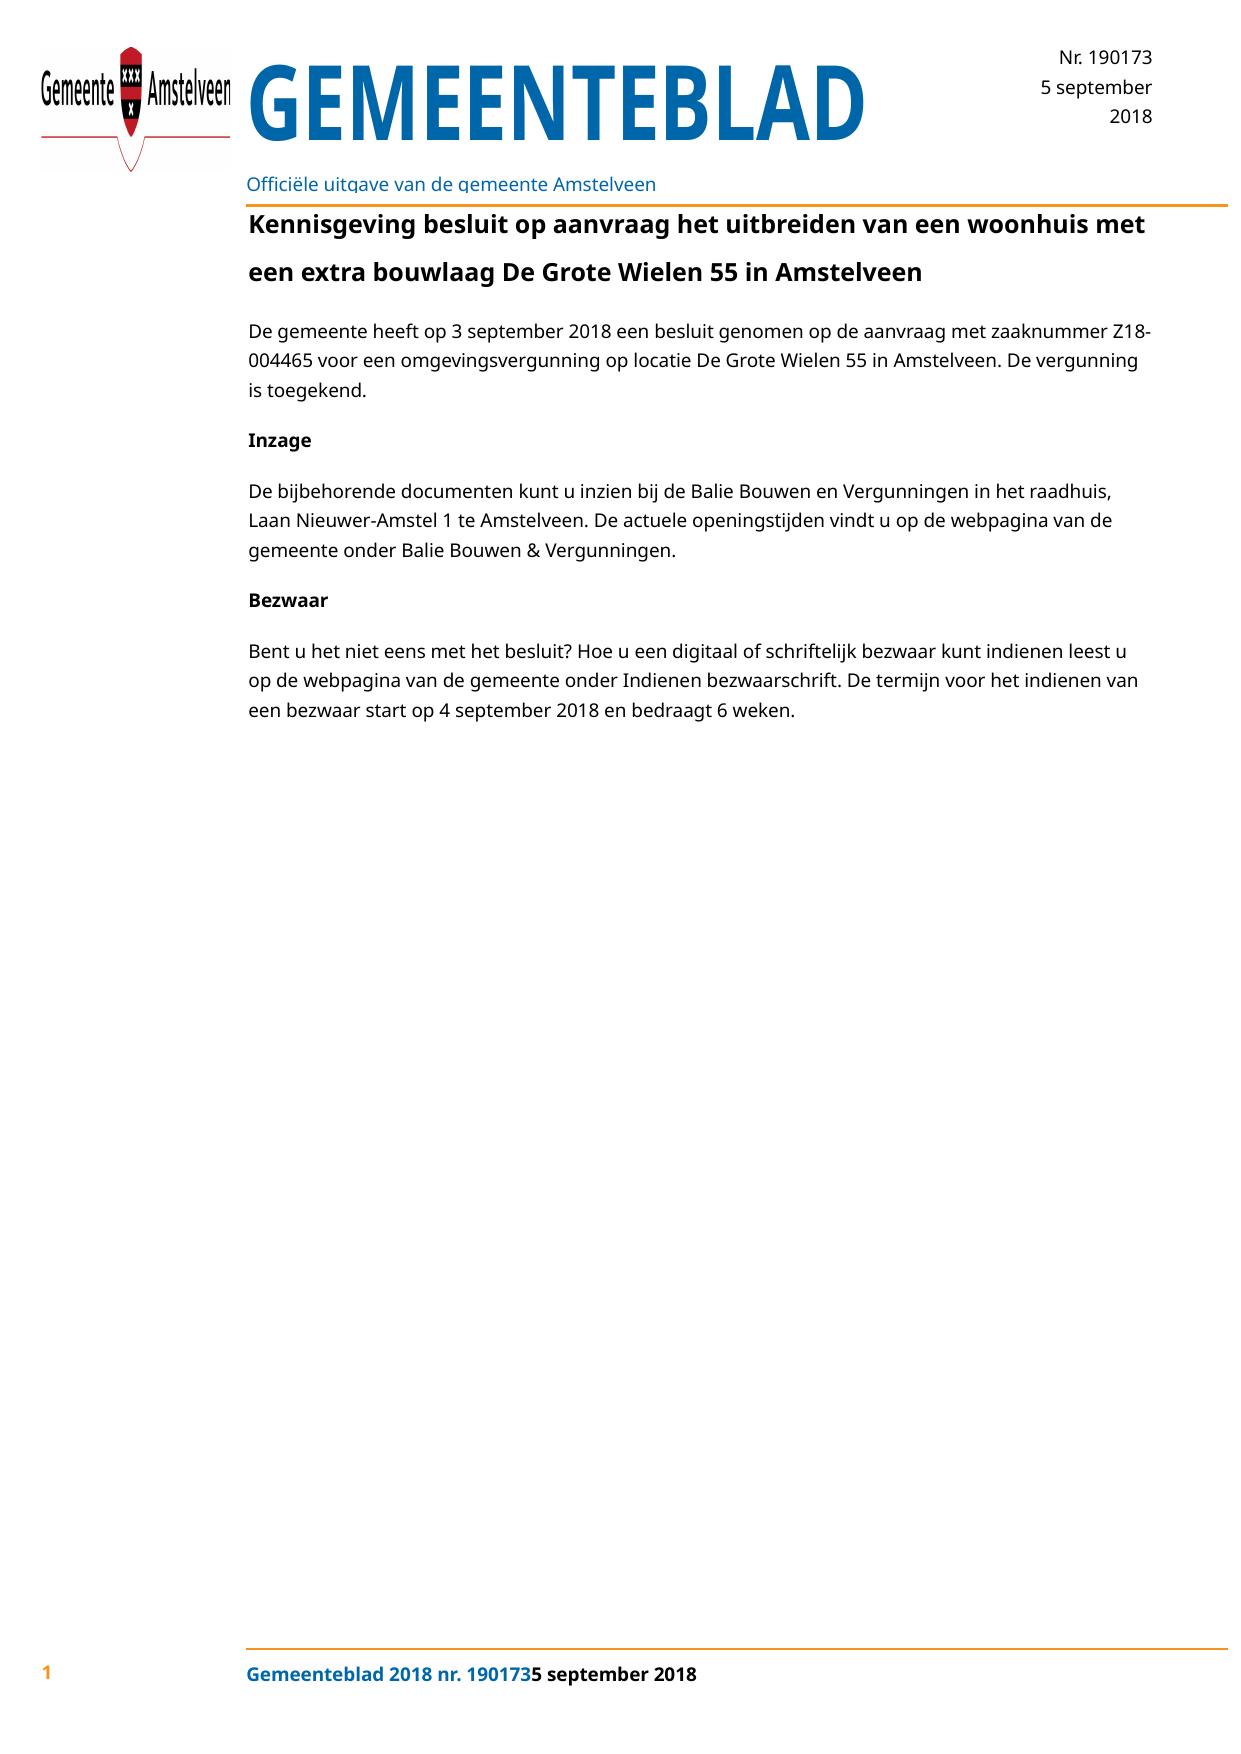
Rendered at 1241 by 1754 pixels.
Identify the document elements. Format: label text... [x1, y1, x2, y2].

text Inzage [248, 427, 1152, 453]
text De bijbehorende documenten kunt u inzien bij de Balie Bouwen en Vergunningen in het raadhuis, Laan Nieuwer-Amstel 1 te Amstelveen. De actuele openingstijden vindt u op de webpagina van de gemeente onder Balie Bouwen & Vergunningen. [248, 478, 1152, 563]
picture [41, 47, 231, 172]
text Bent u het niet eens met het besluit? Hoe u een digitaal of schriftelijk bezwaar kunt indienen leest u op de webpagina van de gemeente onder Indienen bezwaarschrift. De termijn voor het indienen van een bezwaar start op 4 september 2018 en bedraagt 6 weken. [248, 638, 1152, 723]
text Bezwaar [248, 587, 1152, 613]
text De gemeente heeft op 3 september 2018 een besluit genomen op de aanvraag met zaaknummer Z18-004465 voor een omgevingsvergunning op locatie De Grote Wielen 55 in Amstelveen. De vergunning is toegekend. [248, 318, 1152, 403]
text Kennisgeving besluit op aanvraag het uitbreiden van een woonhuis met een extra bouwlaag De Grote Wielen 55 in Amstelveen [248, 207, 1152, 288]
